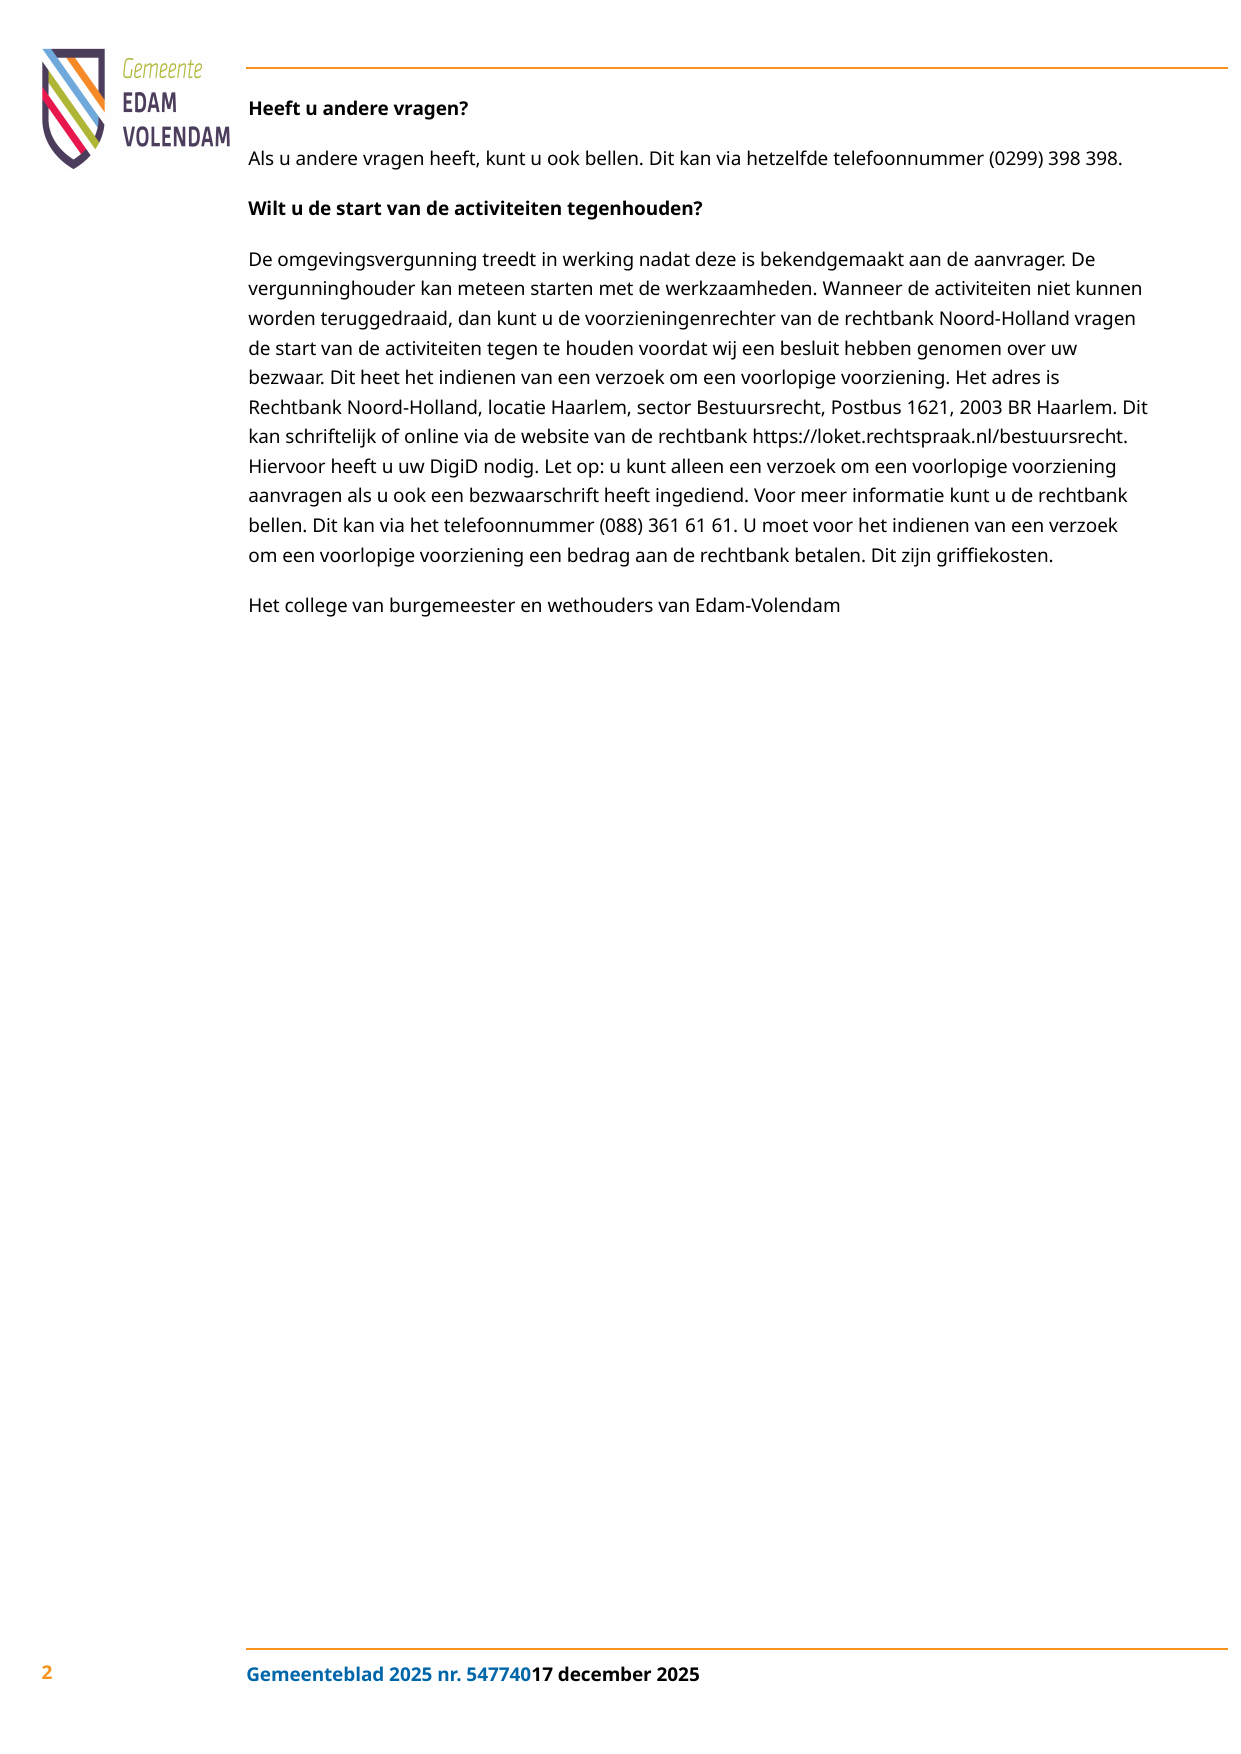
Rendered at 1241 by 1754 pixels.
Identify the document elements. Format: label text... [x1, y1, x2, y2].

text Wilt u de start van de activiteiten tegenhouden? [248, 196, 1152, 221]
text De omgevingsvergunning treedt in werking nadat deze is bekendgemaakt aan de aanvrager. De vergunninghouder kan meteen starten met de werkzaamheden. Wanneer de activiteiten niet kunnen worden teruggedraaid, dan kunt u de voorzieningenrechter van de rechtbank Noord-Holland vragen de start van de activiteiten tegen te houden voordat wij een besluit hebben genomen over uw bezwaar. Dit heet het indienen van een verzoek om een voorlopige voorziening. Het adres is Rechtbank Noord-Holland, locatie Haarlem, sector Bestuursrecht, Postbus 1621, 2003 BR Haarlem. Dit kan schriftelijk of online via de website van de rechtbank https://loket.rechtspraak.nl/bestuursrecht. Hiervoor heeft u uw DigiD nodig. Let op: u kunt alleen een verzoek om een voorlopige voorziening aanvragen als u ook een bezwaarschrift heeft ingediend. Voor meer informatie kunt u de rechtbank bellen. Dit kan via het telefoonnummer (088) 361 61 61. U moet voor het indienen van een verzoek om een voorlopige voorziening een bedrag aan de rechtbank betalen. Dit zijn griffiekosten. [248, 246, 1152, 568]
picture [41, 47, 231, 172]
text Als u andere vragen heeft, kunt u ook bellen. Dit kan via hetzelfde telefoonnummer (0299) 398 398. [248, 145, 1152, 171]
text Het college van burgemeester en wethouders van Edam-Volendam [248, 592, 1152, 618]
text Heeft u andere vragen? [248, 95, 1152, 121]
